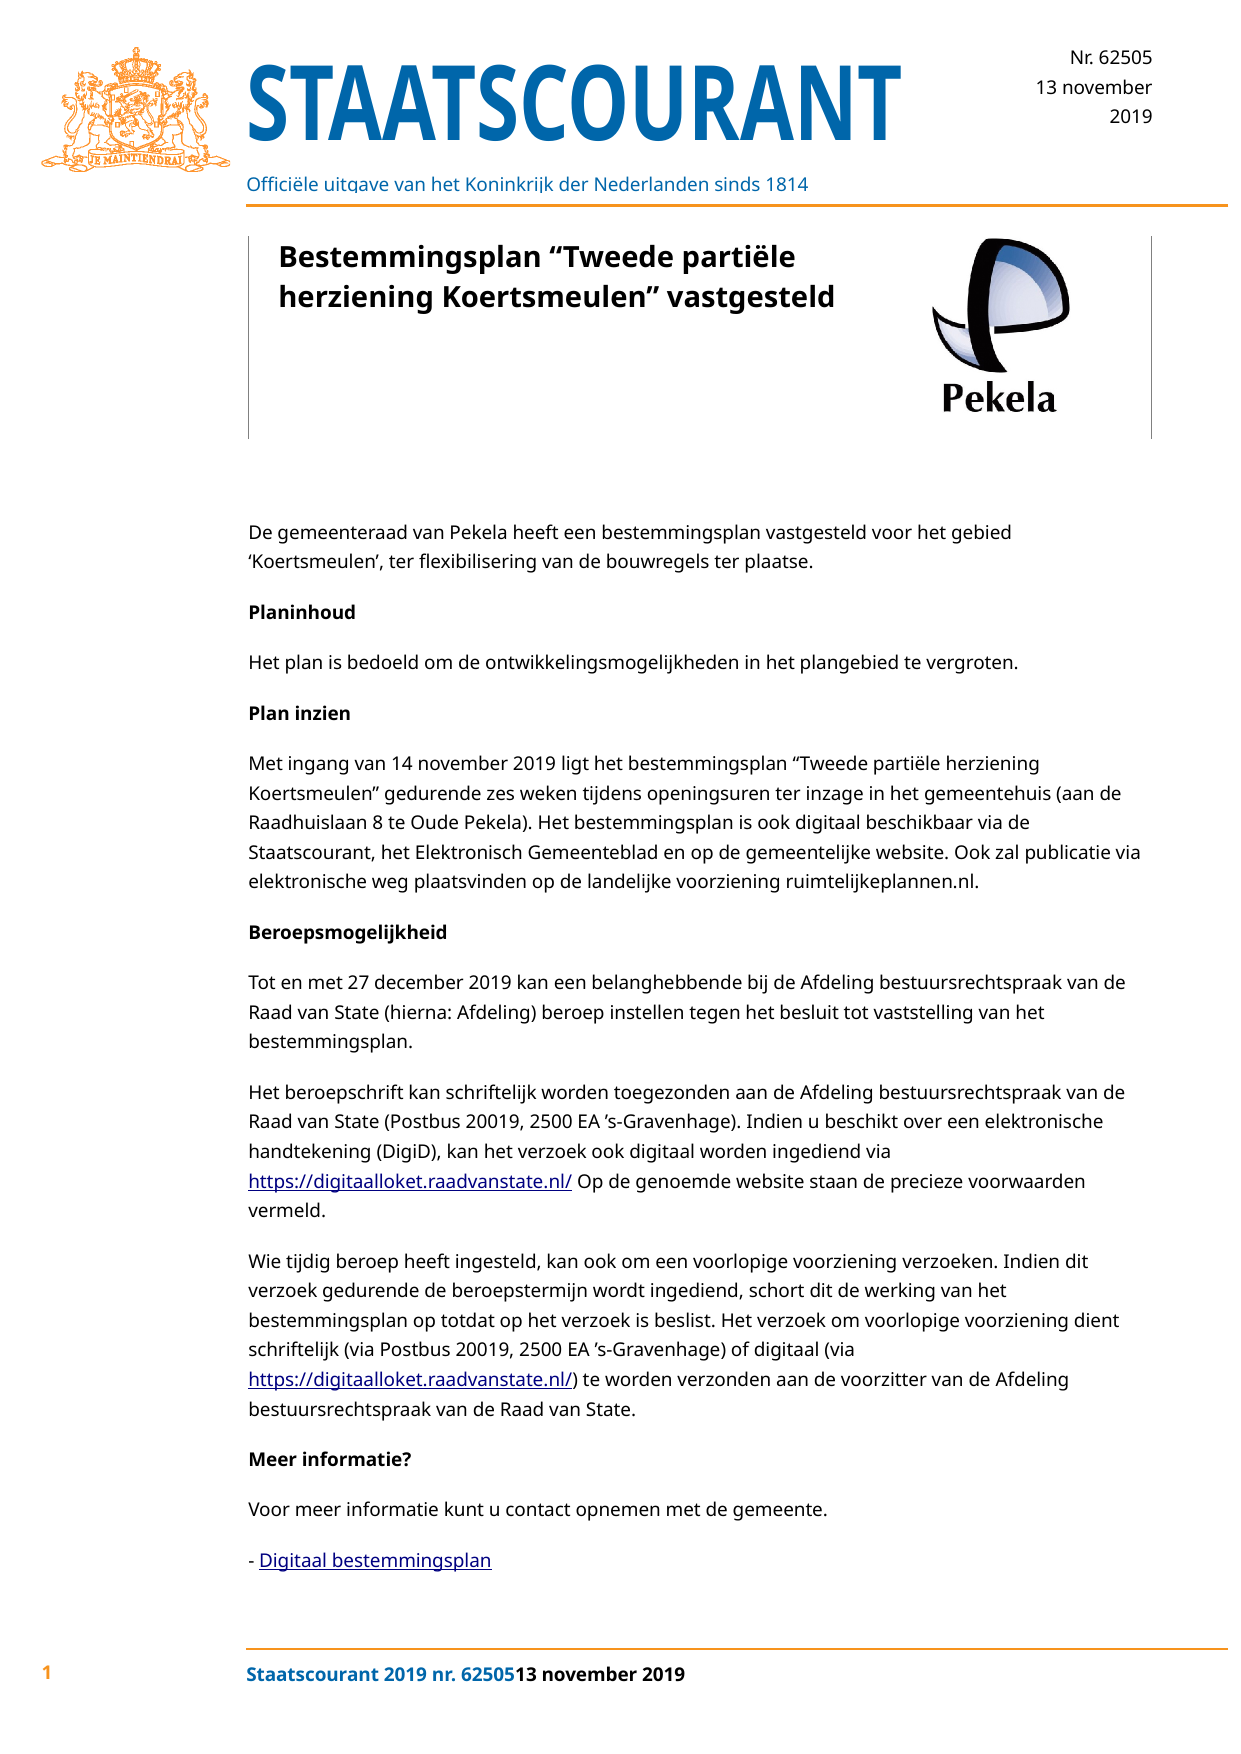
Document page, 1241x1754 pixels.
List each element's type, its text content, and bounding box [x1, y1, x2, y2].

table_header [850, 414, 1151, 439]
text Voor meer informatie kunt u contact opnemen met de gemeente. [248, 1497, 1152, 1522]
text Plan inzien [248, 700, 1152, 726]
text Het beroepschrift kan schriftelijk worden toegezonden aan de Afdeling bestuursrechtspraak van de Raad van State (Postbus 20019, 2500 EA ’s-Gravenhage). Indien u beschikt over een elektronische handtekening (DigiD), kan het verzoek ook digitaal worden ingediend via https://digitaalloket.raadvanstate.nl/ Op de genoemde website staan de precieze voorwaarden vermeld. [248, 1079, 1152, 1223]
text Met ingang van 14 november 2019 ligt het bestemmingsplan “Tweede partiële herziening Koertsmeulen” gedurende zes weken tijdens openingsuren ter inzage in het gemeentehuis (aan de Raadhuislaan 8 te Oude Pekela). Het bestemmingsplan is ook digitaal beschikbaar via de Staatscourant, het Elektronisch Gemeenteblad en op de gemeentelijke website. Ook zal publicatie via elektronische weg plaatsvinden op de landelijke voorziening ruimtelijkeplannen.nl. [248, 750, 1152, 894]
picture [41, 47, 231, 172]
text - Digitaal bestemmingsplan [248, 1547, 1152, 1573]
text De gemeenteraad van Pekela heeft een bestemmingsplan vastgesteld voor het gebied ‘Koertsmeulen’, ter flexibilisering van de bouwregels ter plaatse. [248, 519, 1152, 574]
picture [929, 236, 1072, 414]
text Beroepsmogelijkheid [248, 919, 1152, 945]
text Wie tijdig beroep heeft ingesteld, kan ook om een voorlopige voorziening verzoeken. Indien dit verzoek gedurende de beroepstermijn wordt ingediend, schort dit de werking van het bestemmingsplan op totdat op het verzoek is beslist. Het verzoek om voorlopige voorziening dient schriftelijk (via Postbus 20019, 2500 EA ’s-Gravenhage) of digitaal (via https://digitaalloket.raadvanstate.nl/) te worden verzonden aan de voorzitter van de Afdeling bestuursrechtspraak van de Raad van State. [248, 1248, 1152, 1421]
text Het plan is bedoeld om de ontwikkelingsmogelijkheden in het plangebied te vergroten. [248, 649, 1152, 675]
table_header [1072, 236, 1151, 413]
table_header [850, 236, 929, 413]
text Meer informatie? [248, 1446, 1152, 1472]
text Tot en met 27 december 2019 kan een belanghebbende bij de Afdeling bestuursrechtspraak van de Raad van State (hierna: Afdeling) beroep instellen tegen het besluit tot vaststelling van het bestemmingsplan. [248, 969, 1152, 1054]
text Planinhoud [248, 599, 1152, 625]
table_header Bestemmingsplan “Tweede partiële herziening Koertsmeulen” vastgesteld [249, 236, 850, 439]
